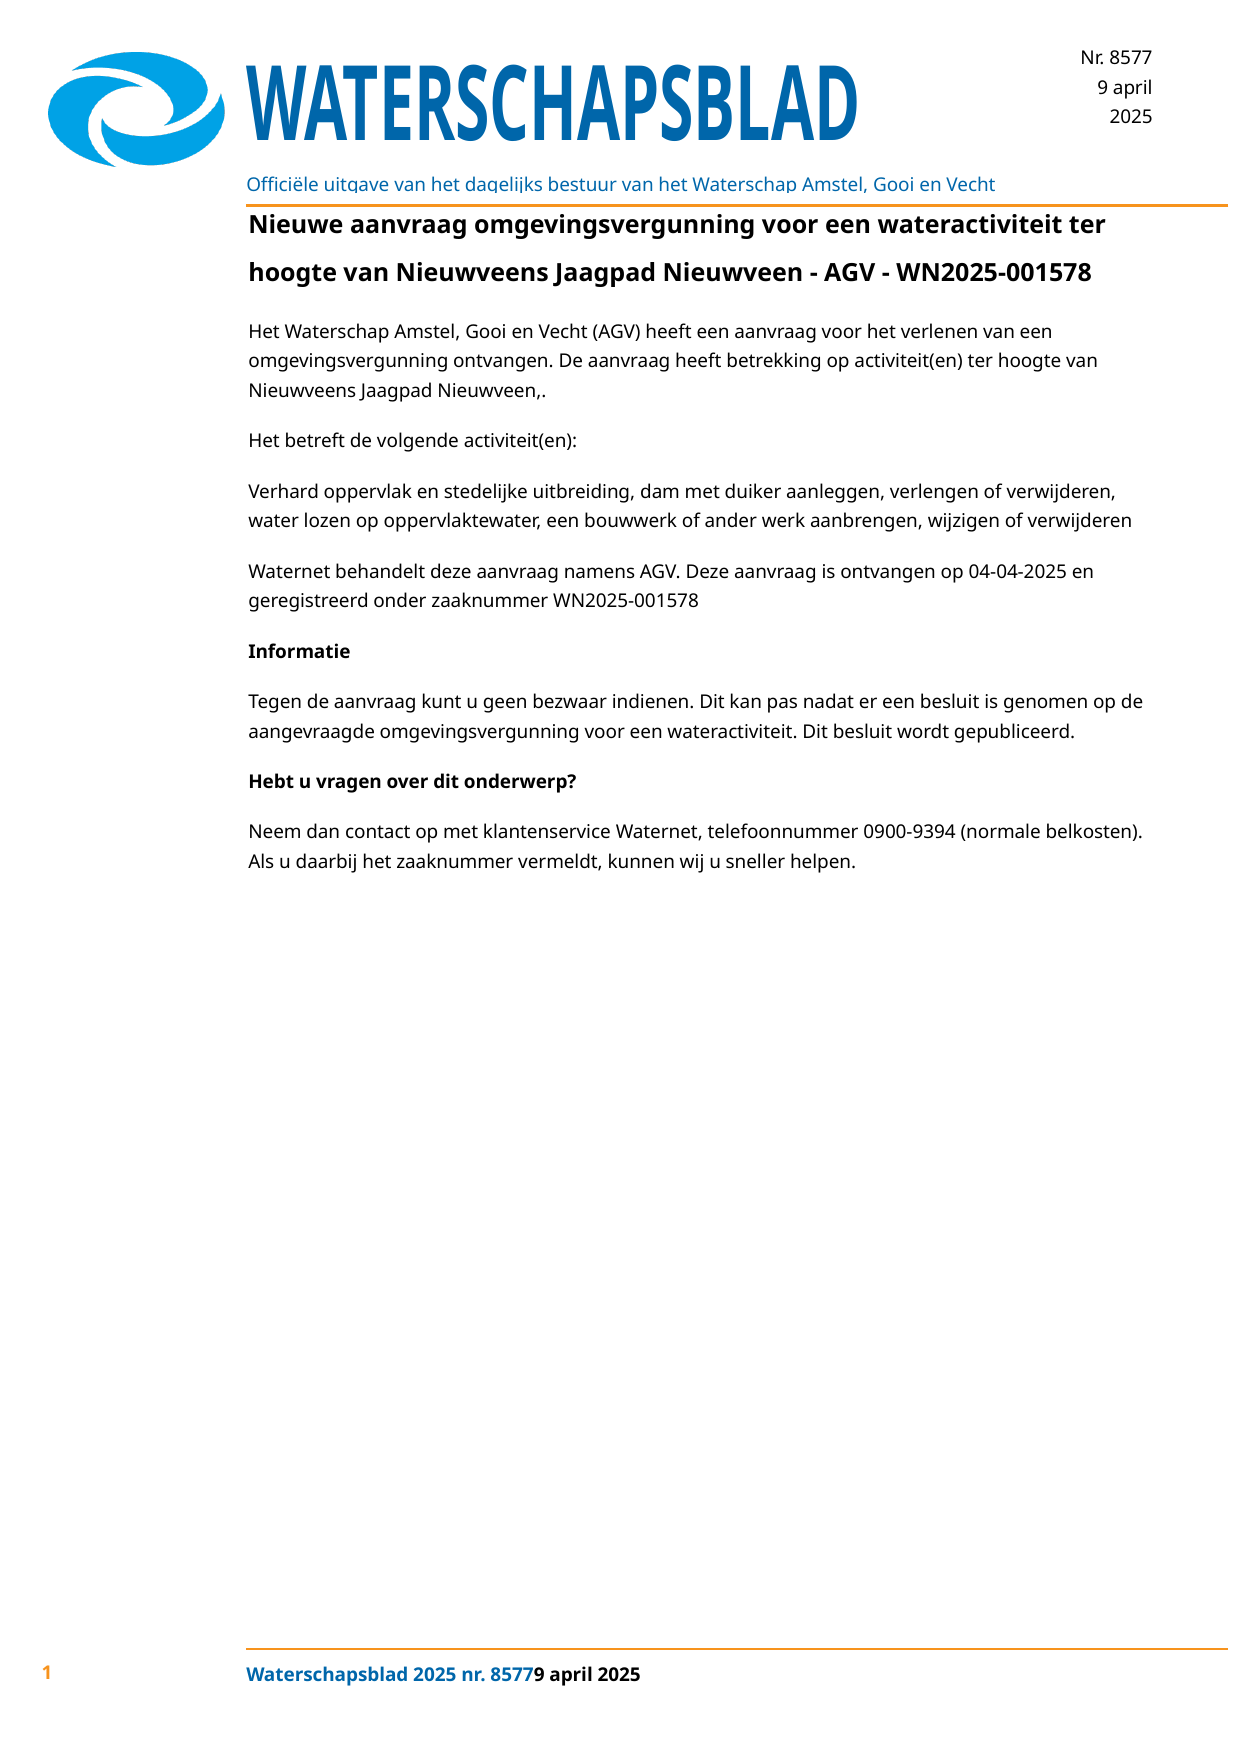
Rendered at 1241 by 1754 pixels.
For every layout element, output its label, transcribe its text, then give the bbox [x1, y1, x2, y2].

text Tegen de aanvraag kunt u geen bezwaar indienen. Dit kan pas nadat er een besluit is genomen op de aangevraagde omgevingsvergunning voor een wateractiviteit. Dit besluit wordt gepubliceerd. [248, 688, 1152, 744]
text Het Waterschap Amstel, Gooi en Vecht (AGV) heeft een aanvraag voor het verlenen van een omgevingsvergunning ontvangen. De aanvraag heeft betrekking op activiteit(en) ter hoogte van Nieuwveens Jaagpad Nieuwveen,. [248, 318, 1152, 403]
text Informatie [248, 638, 1152, 664]
text Neem dan contact op met klantenservice Waternet, telefoonnummer 0900-9394 (normale belkosten). Als u daarbij het zaaknummer vermeldt, kunnen wij u sneller helpen. [248, 819, 1152, 874]
text Waternet behandelt deze aanvraag namens AGV. Deze aanvraag is ontvangen op 04-04-2025 en geregistreerd onder zaaknummer WN2025-001578 [248, 558, 1152, 613]
picture [41, 47, 231, 172]
text Verhard oppervlak en stedelijke uitbreiding, dam met duiker aanleggen, verlengen of verwijderen, water lozen op oppervlaktewater, een bouwwerk of ander werk aanbrengen, wijzigen of verwijderen [248, 478, 1152, 533]
text Hebt u vragen over dit onderwerp? [248, 768, 1152, 794]
text Nieuwe aanvraag omgevingsvergunning voor een wateractiviteit ter hoogte van Nieuwveens Jaagpad Nieuwveen - AGV - WN2025-001578 [248, 207, 1152, 288]
text Het betreft de volgende activiteit(en): [248, 427, 1152, 453]
